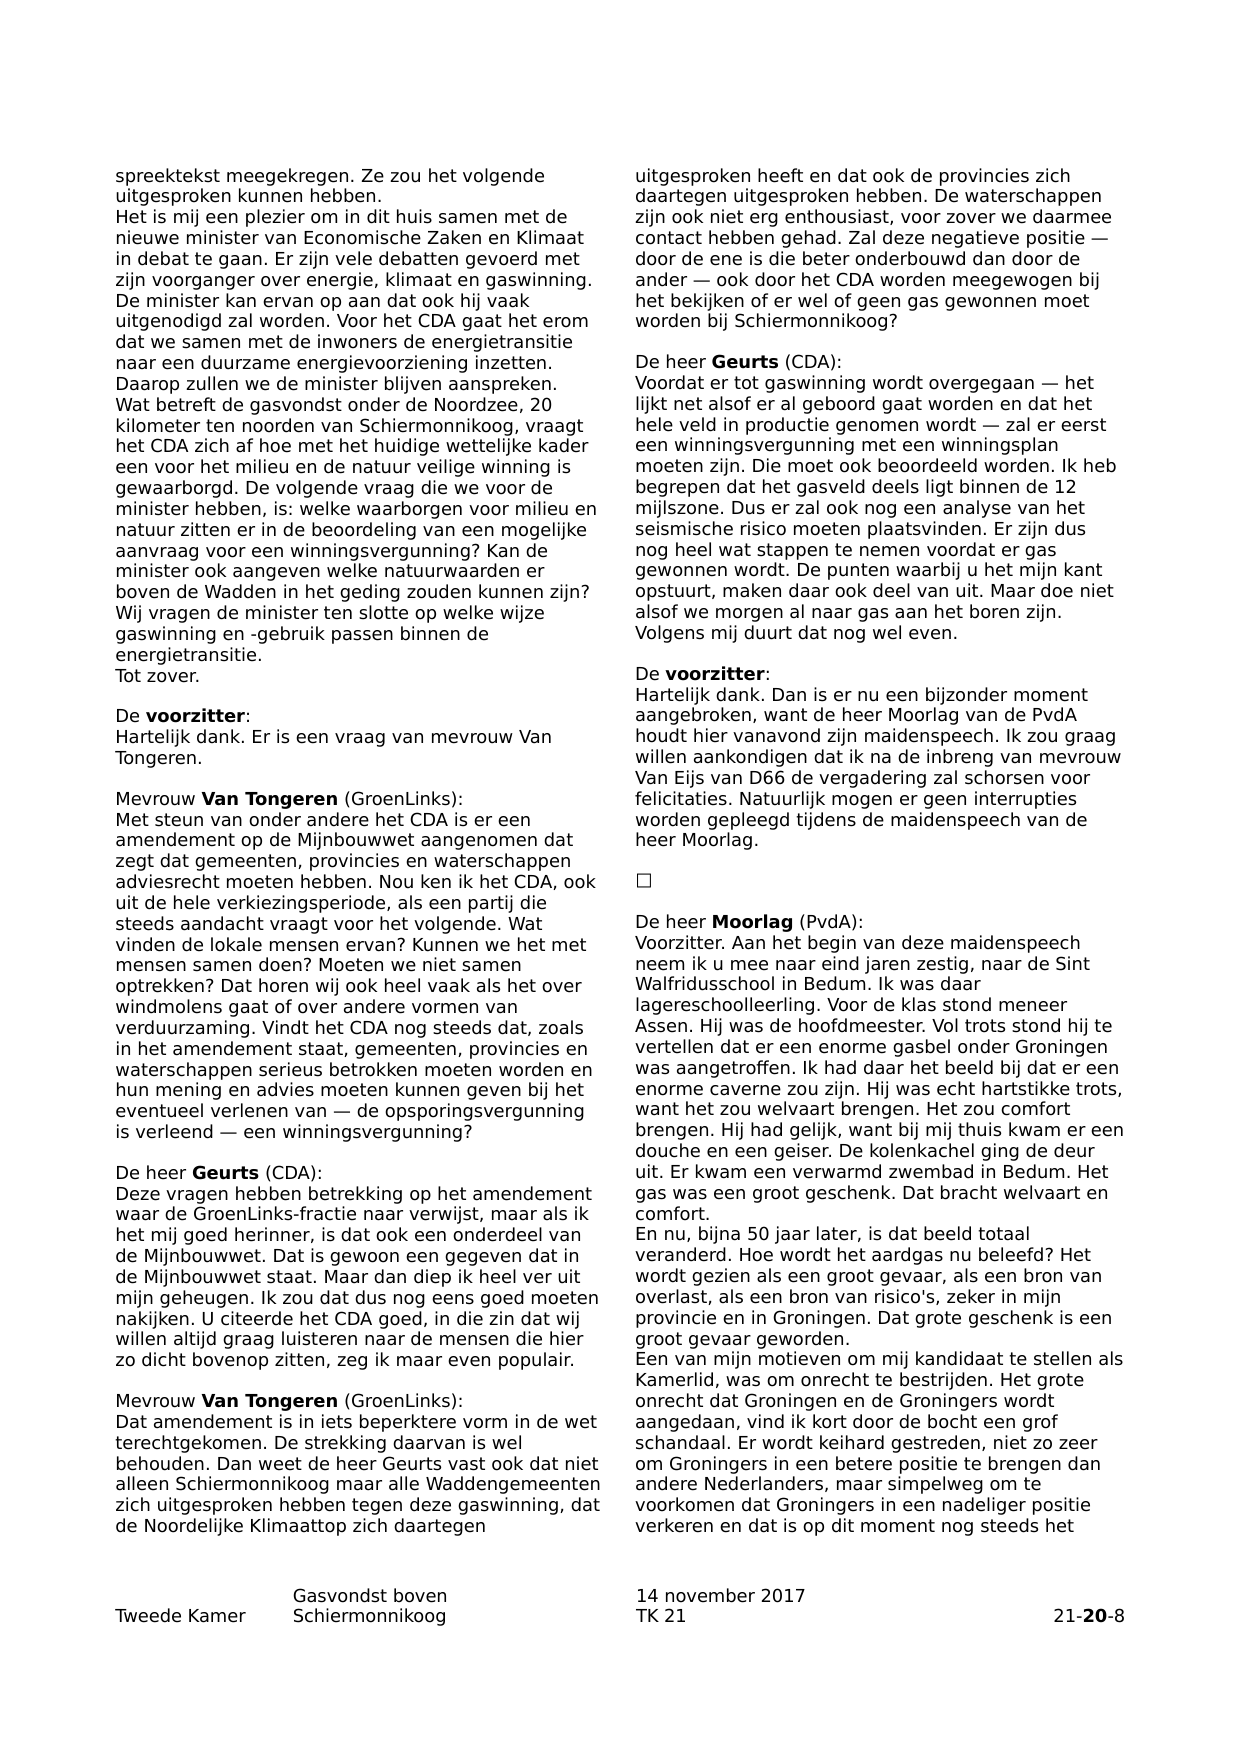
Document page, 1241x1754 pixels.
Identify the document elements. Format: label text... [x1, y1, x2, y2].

text De heer Geurts (CDA): [635, 352, 1125, 373]
text De heer Moorlag (PvdA): [635, 912, 1125, 932]
text Hartelijk dank. Dan is er nu een bijzonder moment aangebroken, want de heer Moorlag van de PvdA houdt hier vanavond zijn maidenspeech. Ik zou graag willen aankondigen dat ik na de inbreng van mevrouw Van Eijs van D66 de vergadering zal schorsen voor felicitaties. Natuurlijk mogen er geen interrupties worden gepleegd tijdens de maidenspeech van de heer Moorlag. [635, 684, 1125, 851]
text Voorzitter. Aan het begin van deze maidenspeech neem ik u mee naar eind jaren zestig, naar de Sint Walfridusschool in Bedum. Ik was daar lagereschoolleerling. Voor de klas stond meneer Assen. Hij was de hoofdmeester. Vol trots stond hij te vertellen dat er een enorme gasbel onder Groningen was aangetroffen. Ik had daar het beeld bij dat er een enorme caverne zou zijn. Hij was echt hartstikke trots, want het zou welvaart brengen. Het zou comfort brengen. Hij had gelijk, want bij mij thuis kwam er een douche en een geiser. De kolenkachel ging de deur uit. Er kwam een verwarmd zwembad in Bedum. Het gas was een groot geschenk. Dat bracht welvaart en comfort. [635, 932, 1125, 1224]
text Dat amendement is in iets beperktere vorm in de wet terechtgekomen. De strekking daarvan is wel behouden. Dan weet de heer Geurts vast ook dat niet alleen Schiermonnikoog maar alle Waddengemeenten zich uitgesproken hebben tegen deze gaswinning, dat de Noordelijke Klimaattop zich daartegen [115, 1412, 605, 1537]
text Met steun van onder andere het CDA is er een amendement op de Mijnbouwwet aangenomen dat zegt dat gemeenten, provincies en waterschappen adviesrecht moeten hebben. Nou ken ik het CDA, ook uit de hele verkiezingsperiode, als een partij die steeds aandacht vraagt voor het volgende. Wat vinden de lokale mensen ervan? Kunnen we het met mensen samen doen? Moeten we niet samen optrekken? Dat horen wij ook heel vaak als het over windmolens gaat of over andere vormen van verduurzaming. Vindt het CDA nog steeds dat, zoals in het amendement staat, gemeenten, provincies en waterschappen serieus betrokken moeten worden en hun mening en advies moeten kunnen geven bij het eventueel verlenen van — de opsporingsvergunning is verleend — een winningsvergunning? [115, 809, 605, 1143]
text Het is mij een plezier om in dit huis samen met de nieuwe minister van Economische Zaken en Klimaat in debat te gaan. Er zijn vele debatten gevoerd met zijn voorganger over energie, klimaat en gaswinning. De minister kan ervan op aan dat ook hij vaak uitgenodigd zal worden. Voor het CDA gaat het erom dat we samen met de inwoners de energietransitie naar een duurzame energievoorziening inzetten. Daarop zullen we de minister blijven aanspreken. [115, 207, 605, 394]
text De voorzitter: [115, 706, 605, 727]
text uitgesproken heeft en dat ook de provincies zich daartegen uitgesproken hebben. De waterschappen zijn ook niet erg enthousiast, voor zover we daarmee contact hebben gehad. Zal deze negatieve positie — door de ene is die beter onderbouwd dan door de ander — ook door het CDA worden meegewogen bij het bekijken of er wel of geen gas gewonnen moet worden bij Schiermonnikoog? [635, 165, 1125, 332]
text spreektekst meegekregen. Ze zou het volgende uitgesproken kunnen hebben. [115, 165, 605, 207]
text Mevrouw Van Tongeren (GroenLinks): [115, 788, 605, 809]
text Mevrouw Van Tongeren (GroenLinks): [115, 1391, 605, 1412]
text Een van mijn motieven om mij kandidaat te stellen als Kamerlid, was om onrecht te bestrijden. Het grote onrecht dat Groningen en de Groningers wordt aangedaan, vind ik kort door de bocht een grof schandaal. Er wordt keihard gestreden, niet zo zeer om Groningers in een betere positie te brengen dan andere Nederlanders, maar simpelweg om te voorkomen dat Groningers in een nadeliger positie verkeren en dat is op dit moment nog steeds het [635, 1349, 1125, 1537]
text Tot zover. [115, 665, 605, 686]
text De voorzitter: [635, 663, 1125, 684]
text Deze vragen hebben betrekking op het amendement waar de GroenLinks-fractie naar verwijst, maar als ik het mij goed herinner, is dat ook een onderdeel van de Mijnbouwwet. Dat is gewoon een gegeven dat in de Mijnbouwwet staat. Maar dan diep ik heel ver uit mijn geheugen. Ik zou dat dus nog eens goed moeten nakijken. U citeerde het CDA goed, in die zin dat wij willen altijd graag luisteren naar de mensen die hier zo dicht bovenop zitten, zeg ik maar even populair. [115, 1183, 605, 1371]
text ⬜ [635, 871, 1125, 892]
text En nu, bijna 50 jaar later, is dat beeld totaal veranderd. Hoe wordt het aardgas nu beleefd? Het wordt gezien als een groot gevaar, als een bron van overlast, als een bron van risico's, zeker in mijn provincie en in Groningen. Dat grote geschenk is een groot gevaar geworden. [635, 1224, 1125, 1349]
text Voordat er tot gaswinning wordt overgegaan — het lijkt net alsof er al geboord gaat worden en dat het hele veld in productie genomen wordt — zal er eerst een winningsvergunning met een winningsplan moeten zijn. Die moet ook beoordeeld worden. Ik heb begrepen dat het gasveld deels ligt binnen de 12 mijlszone. Dus er zal ook nog een analyse van het seismische risico moeten plaatsvinden. Er zijn dus nog heel wat stappen te nemen voordat er gas gewonnen wordt. De punten waarbij u het mijn kant opstuurt, maken daar ook deel van uit. Maar doe niet alsof we morgen al naar gas aan het boren zijn. Volgens mij duurt dat nog wel even. [635, 373, 1125, 643]
text Hartelijk dank. Er is een vraag van mevrouw Van Tongeren. [115, 727, 605, 768]
text De heer Geurts (CDA): [115, 1163, 605, 1183]
text Wat betreft de gasvondst onder de Noordzee, 20 kilometer ten noorden van Schiermonnikoog, vraagt het CDA zich af hoe met het huidige wettelijke kader een voor het milieu en de natuur veilige winning is gewaarborgd. De volgende vraag die we voor de minister hebben, is: welke waarborgen voor milieu en natuur zitten er in de beoordeling van een mogelijke aanvraag voor een winningsvergunning? Kan de minister ook aangeven welke natuurwaarden er boven de Wadden in het geding zouden kunnen zijn? Wij vragen de minister ten slotte op welke wijze gaswinning en -gebruik passen binnen de energietransitie. [115, 394, 605, 665]
